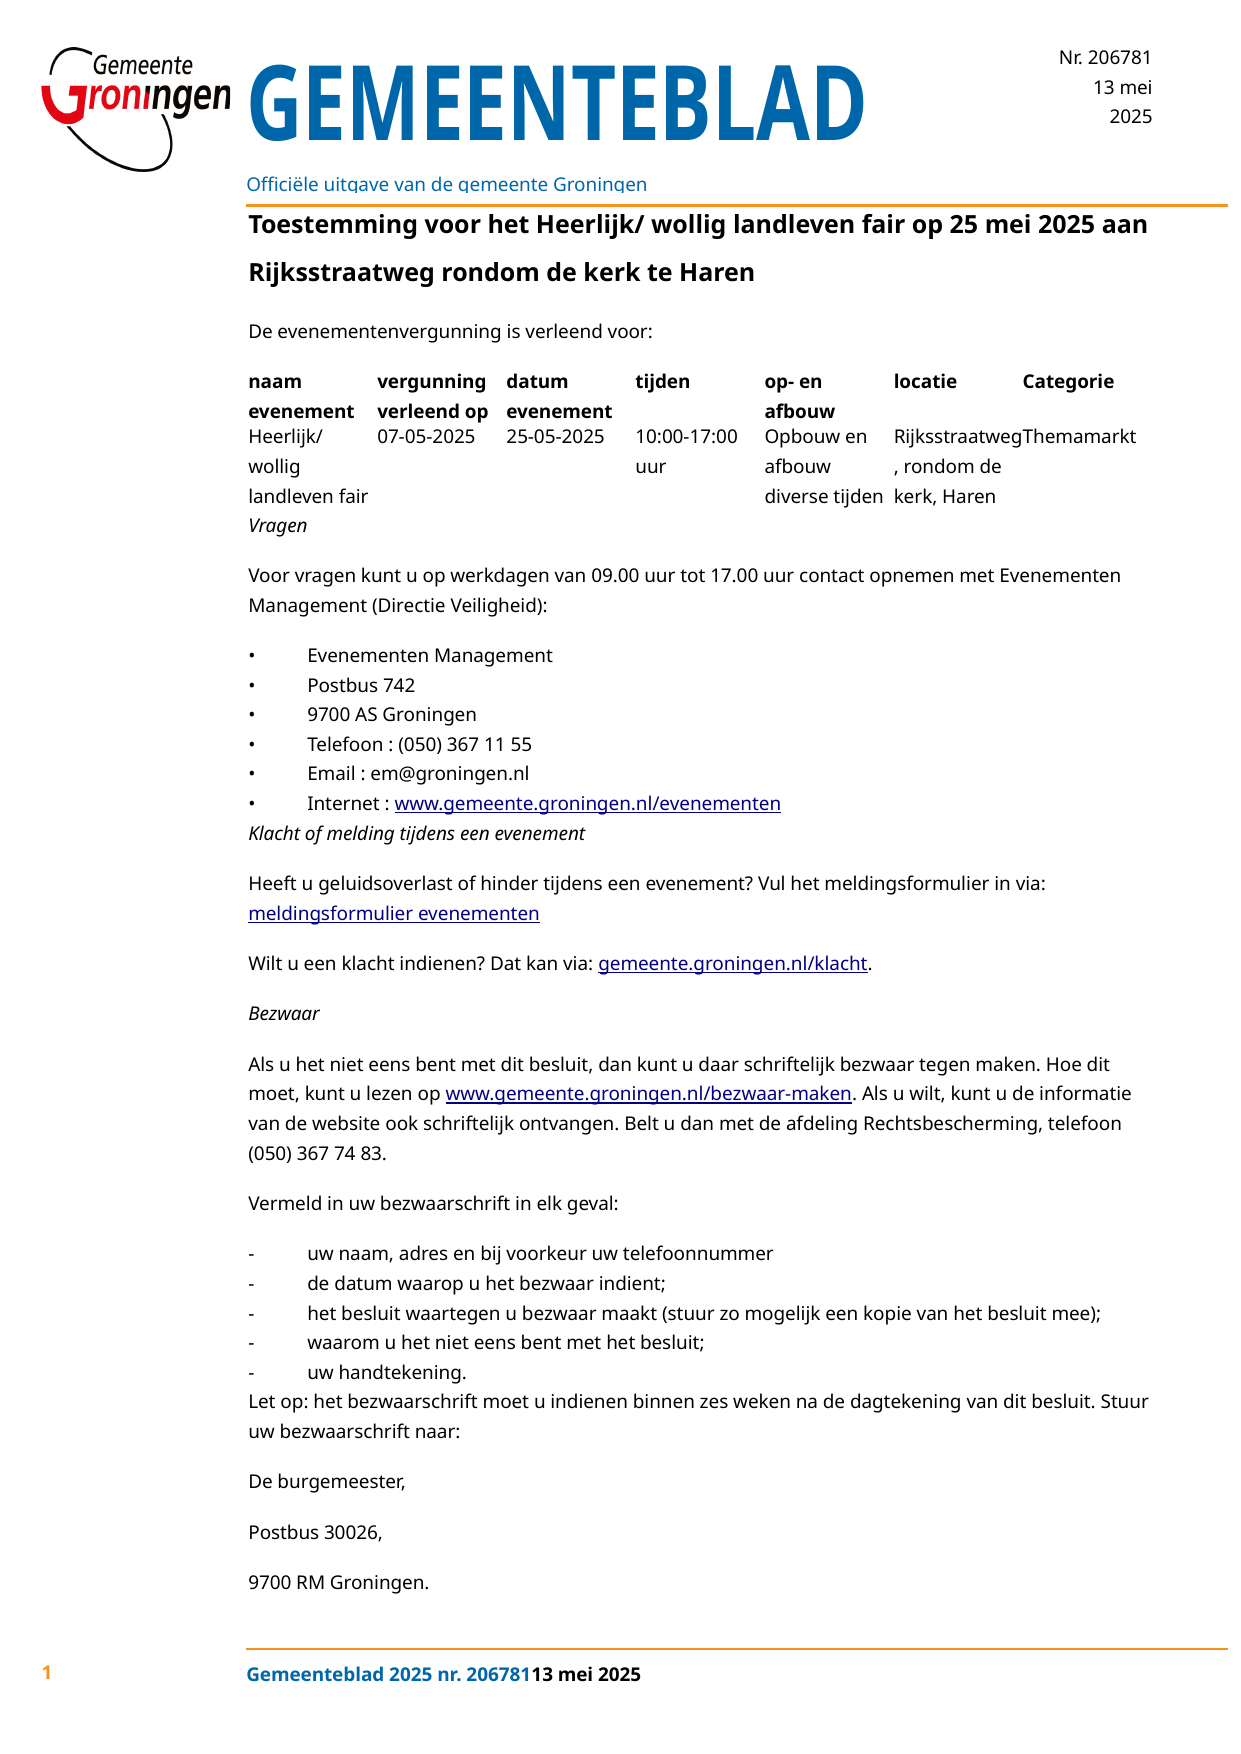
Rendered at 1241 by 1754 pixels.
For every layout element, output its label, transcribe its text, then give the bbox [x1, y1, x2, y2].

table_cell Opbouw en afbouw diverse tijden [764, 424, 893, 509]
text Toestemming voor het Heerlijk/ wollig landleven fair op 25 mei 2025 aan Rijksstraatweg rondom de kerk te Haren [248, 207, 1152, 288]
text Bezwaar [248, 1001, 1152, 1026]
list Email : em@groningen.nl [248, 761, 1152, 786]
list Internet : www.gemeente.groningen.nl/evenementen [248, 790, 1152, 816]
list Postbus 742 [248, 672, 1152, 698]
text Vragen [248, 512, 1152, 538]
table_cell 25-05-2025 [506, 424, 635, 509]
text De evenementenvergunning is verleend voor: [248, 318, 1152, 344]
table_cell 10:00-17:00 uur [635, 424, 764, 509]
text 9700 RM Groningen. [248, 1569, 1152, 1595]
text Voor vragen kunt u op werkdagen van 09.00 uur tot 17.00 uur contact opnemen met Evenementen Management (Directie Veiligheid): [248, 562, 1152, 618]
text Postbus 30026, [248, 1519, 1152, 1545]
list uw handtekening. [248, 1359, 1152, 1385]
table_header op- en afbouw [764, 369, 893, 424]
table_header naam evenement [248, 369, 377, 424]
list de datum waarop u het bezwaar indient; [248, 1270, 1152, 1296]
table_header Categorie [1023, 369, 1152, 424]
table_header tijden [635, 369, 764, 424]
text Vermeld in uw bezwaarschrift in elk geval: [248, 1190, 1152, 1216]
text Wilt u een klacht indienen? Dat kan via: gemeente.groningen.nl/klacht. [248, 950, 1152, 976]
table_cell Heerlijk/ wollig landleven fair [248, 424, 377, 509]
table_cell Themamarkt [1023, 424, 1152, 509]
text Als u het niet eens bent met dit besluit, dan kunt u daar schriftelijk bezwaar tegen maken. Hoe dit moet, kunt u lezen op www.gemeente.groningen.nl/bezwaar-maken. Als u wilt, kunt u de informatie van de website ook schriftelijk ontvangen. Belt u dan met de afdeling Rechtsbescherming, telefoon (050) 367 74 83. [248, 1051, 1152, 1166]
list Evenementen Management [248, 642, 1152, 668]
list 9700 AS Groningen [248, 701, 1152, 727]
table_header locatie [894, 369, 1022, 424]
table_header datum evenement [506, 369, 635, 424]
table_cell Rijksstraatweg, rondom de kerk, Haren [894, 424, 1022, 509]
text Heeft u geluidsoverlast of hinder tijdens een evenement? Vul het meldingsformulier in via: meldingsformulier evenementen [248, 870, 1152, 926]
table_header vergunning verleend op [377, 369, 506, 424]
list het besluit waartegen u bezwaar maakt (stuur zo mogelijk een kopie van het besluit mee); [248, 1300, 1152, 1326]
list waarom u het niet eens bent met het besluit; [248, 1329, 1152, 1355]
text De burgemeester, [248, 1468, 1152, 1494]
text Klacht of melding tijdens een evenement [248, 820, 1152, 846]
list Telefoon : (050) 367 11 55 [248, 731, 1152, 757]
table_cell 07-05-2025 [377, 424, 506, 509]
list uw naam, adres en bij voorkeur uw telefoonnummer [248, 1241, 1152, 1266]
picture [41, 47, 231, 172]
text Let op: het bezwaarschrift moet u indienen binnen zes weken na de dagtekening van dit besluit. Stuur uw bezwaarschrift naar: [248, 1388, 1152, 1444]
